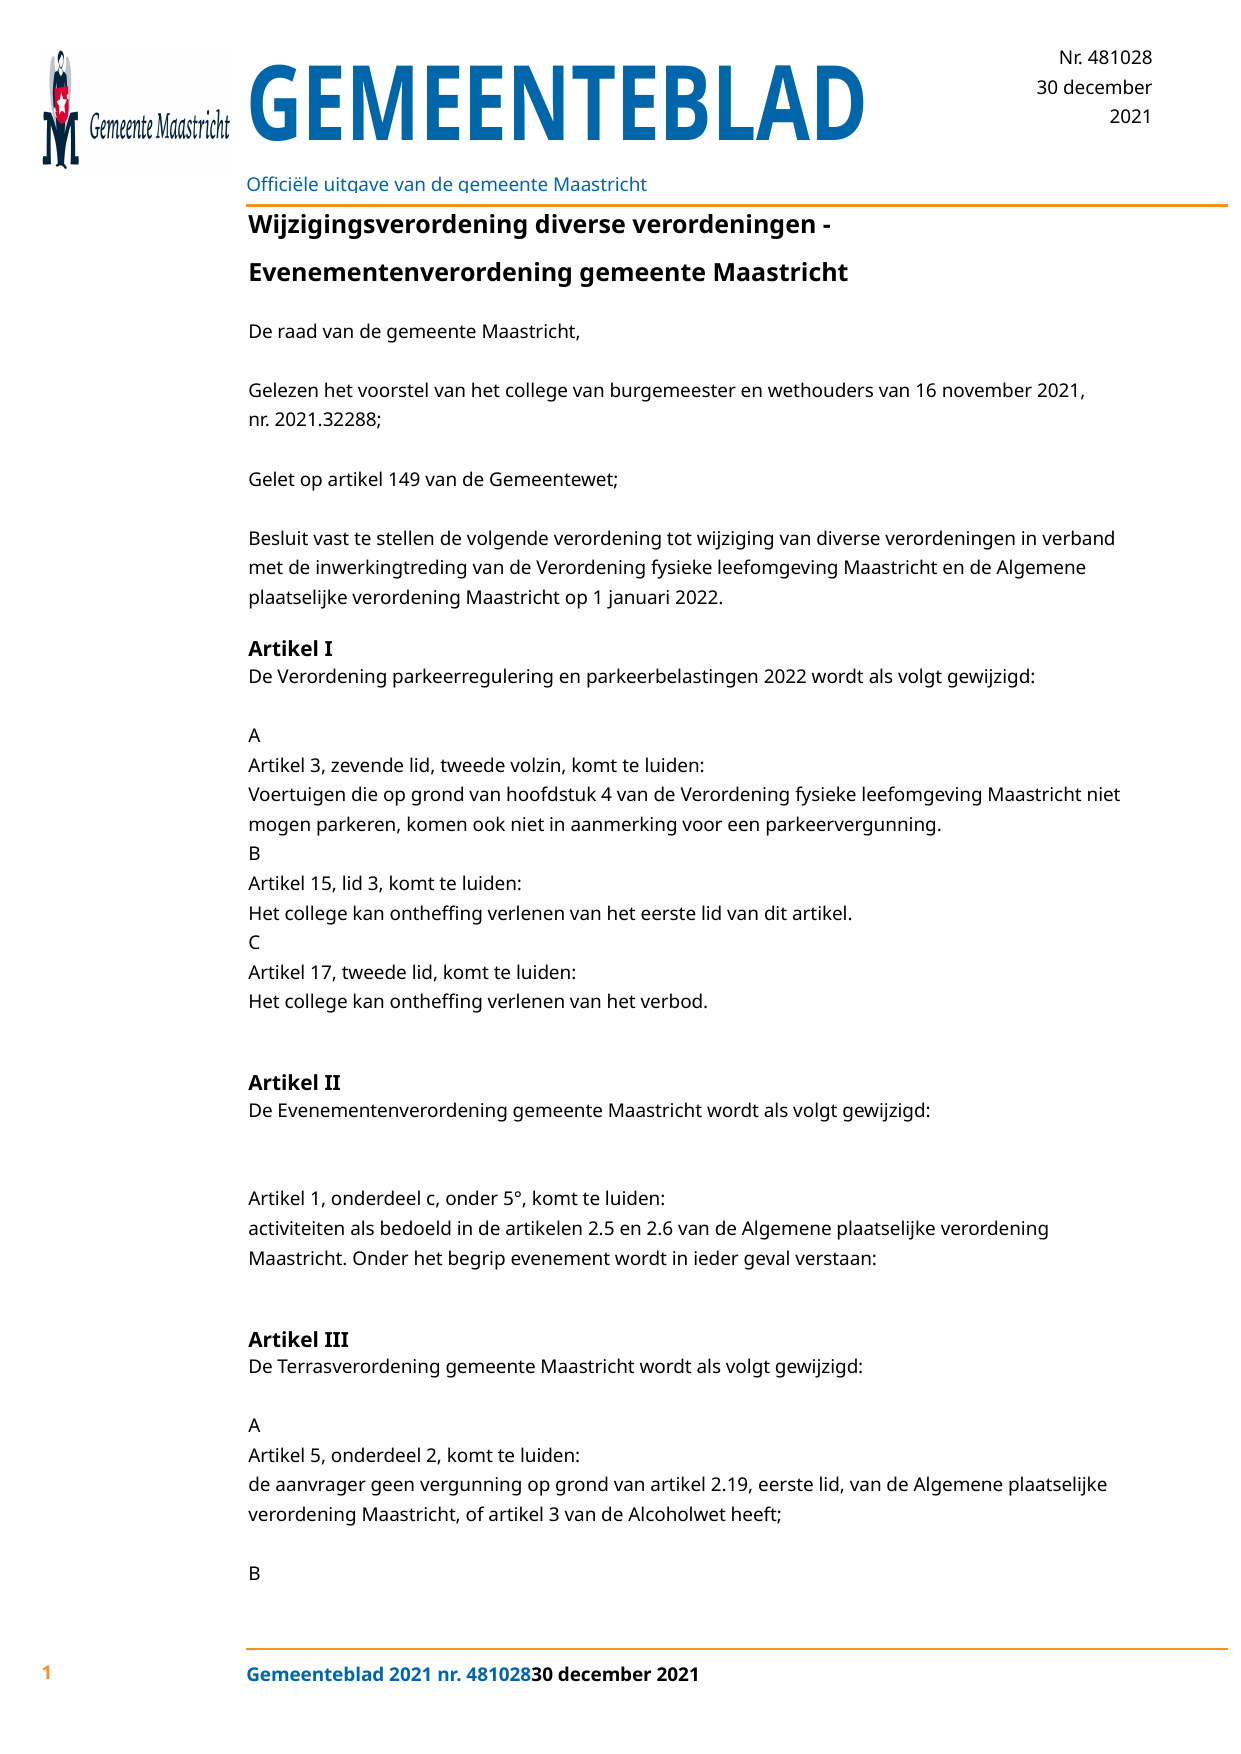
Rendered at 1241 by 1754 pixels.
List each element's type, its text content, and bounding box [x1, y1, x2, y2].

text Artikel 1, onderdeel c, onder 5°, komt te luiden: [248, 1186, 1152, 1211]
text A [248, 1412, 1152, 1438]
text C [248, 929, 1152, 955]
text De raad van de gemeente Maastricht, [248, 318, 1152, 344]
text nr. 2021.32288; [248, 407, 1152, 432]
text Voertuigen die op grond van hoofdstuk 4 van de Verordening fysieke leefomgeving Maastricht niet mogen parkeren, komen ook niet in aanmerking voor een parkeervergunning. [248, 781, 1152, 837]
text De Evenementenverordening gemeente Maastricht wordt als volgt gewijzigd: [248, 1097, 1152, 1123]
text A [248, 722, 1152, 748]
text De Verordening parkeerregulering en parkeerbelastingen 2022 wordt als volgt gewijzigd: [248, 663, 1152, 689]
text B [248, 1560, 1152, 1586]
text Artikel II [248, 1068, 1152, 1097]
text Gelezen het voorstel van het college van burgemeester en wethouders van 16 november 2021, [248, 377, 1152, 403]
text de aanvrager geen vergunning op grond van artikel 2.19, eerste lid, van de Algemene plaatselijke verordening Maastricht, of artikel 3 van de Alcoholwet heeft; [248, 1472, 1152, 1527]
text Artikel 5, onderdeel 2, komt te luiden: [248, 1442, 1152, 1468]
text Het college kan ontheffing verlenen van het verbod. [248, 988, 1152, 1014]
text Artikel 15, lid 3, komt te luiden: [248, 870, 1152, 896]
text Artikel 17, tweede lid, komt te luiden: [248, 959, 1152, 984]
picture [41, 47, 231, 172]
text Besluit vast te stellen de volgende verordening tot wijziging van diverse verordeningen in verband met de inwerkingtreding van de Verordening fysieke leefomgeving Maastricht en de Algemene plaatselijke verordening Maastricht op 1 januari 2022. [248, 525, 1152, 610]
text B [248, 841, 1152, 866]
text activiteiten als bedoeld in de artikelen 2.5 en 2.6 van de Algemene plaatselijke verordening Maastricht. Onder het begrip evenement wordt in ieder geval verstaan: [248, 1215, 1152, 1271]
text Artikel 3, zevende lid, tweede volzin, komt te luiden: [248, 752, 1152, 777]
text Artikel III [248, 1325, 1152, 1353]
text Gelet op artikel 149 van de Gemeentewet; [248, 466, 1152, 492]
text Artikel I [248, 634, 1152, 663]
text Het college kan ontheffing verlenen van het eerste lid van dit artikel. [248, 900, 1152, 925]
text Wijzigingsverordening diverse verordeningen - Evenementenverordening gemeente Maastricht [248, 207, 1152, 288]
text De Terrasverordening gemeente Maastricht wordt als volgt gewijzigd: [248, 1353, 1152, 1379]
